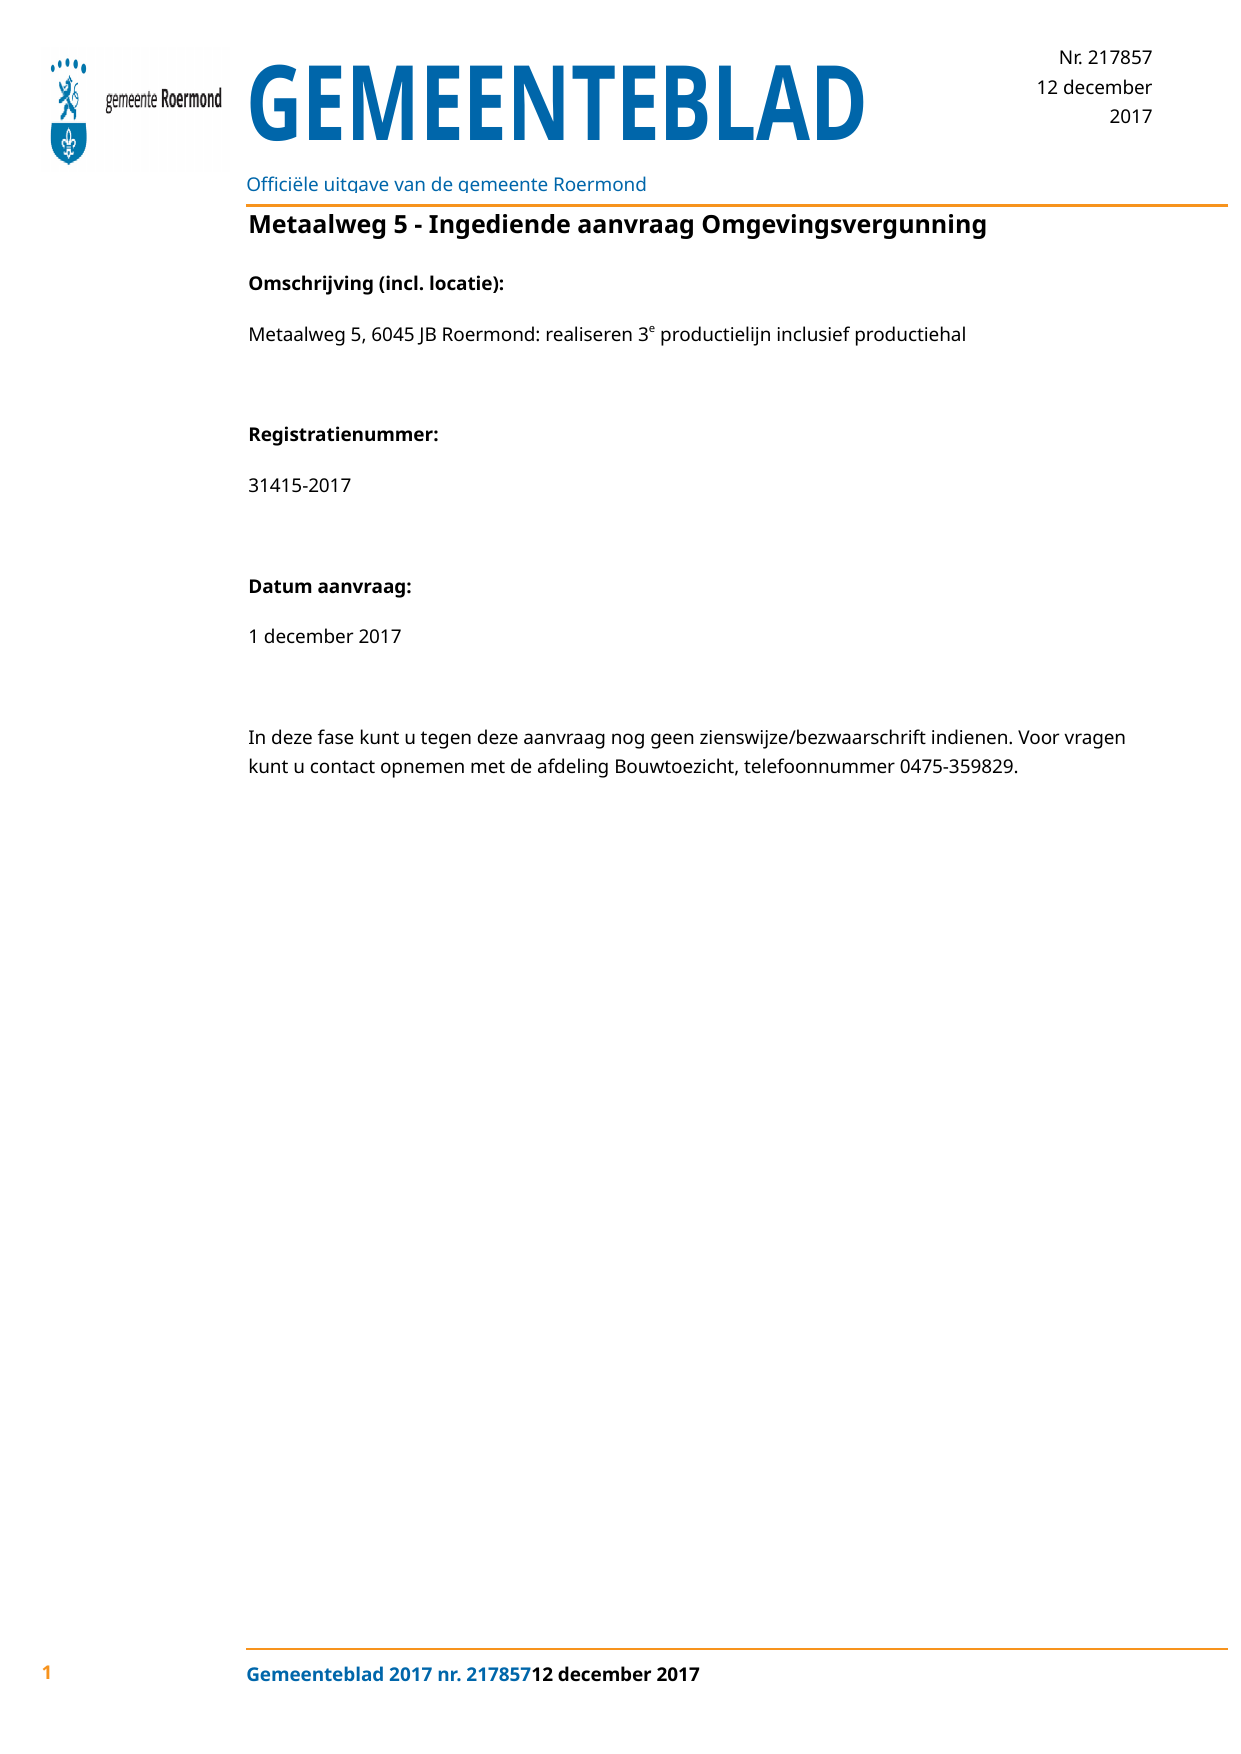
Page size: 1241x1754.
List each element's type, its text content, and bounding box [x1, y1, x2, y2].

text Metaalweg 5, 6045 JB Roermond: realiseren 3e productielijn inclusief productiehal [248, 321, 1152, 346]
text 1 december 2017 [248, 623, 1152, 649]
text 31415-2017 [248, 472, 1152, 498]
text In deze fase kunt u tegen deze aanvraag nog geen zienswijze/bezwaarschrift indienen. Voor vragen kunt u contact opnemen met de afdeling Bouwtoezicht, telefoonnummer 0475-359829. [248, 724, 1152, 779]
picture [41, 47, 231, 172]
text Datum aanvraag: [248, 573, 1152, 598]
text Metaalweg 5 - Ingediende aanvraag Omgevingsvergunning [248, 207, 1152, 241]
text Registratienummer: [248, 422, 1152, 447]
text Omschrijving (incl. locatie): [248, 270, 1152, 296]
